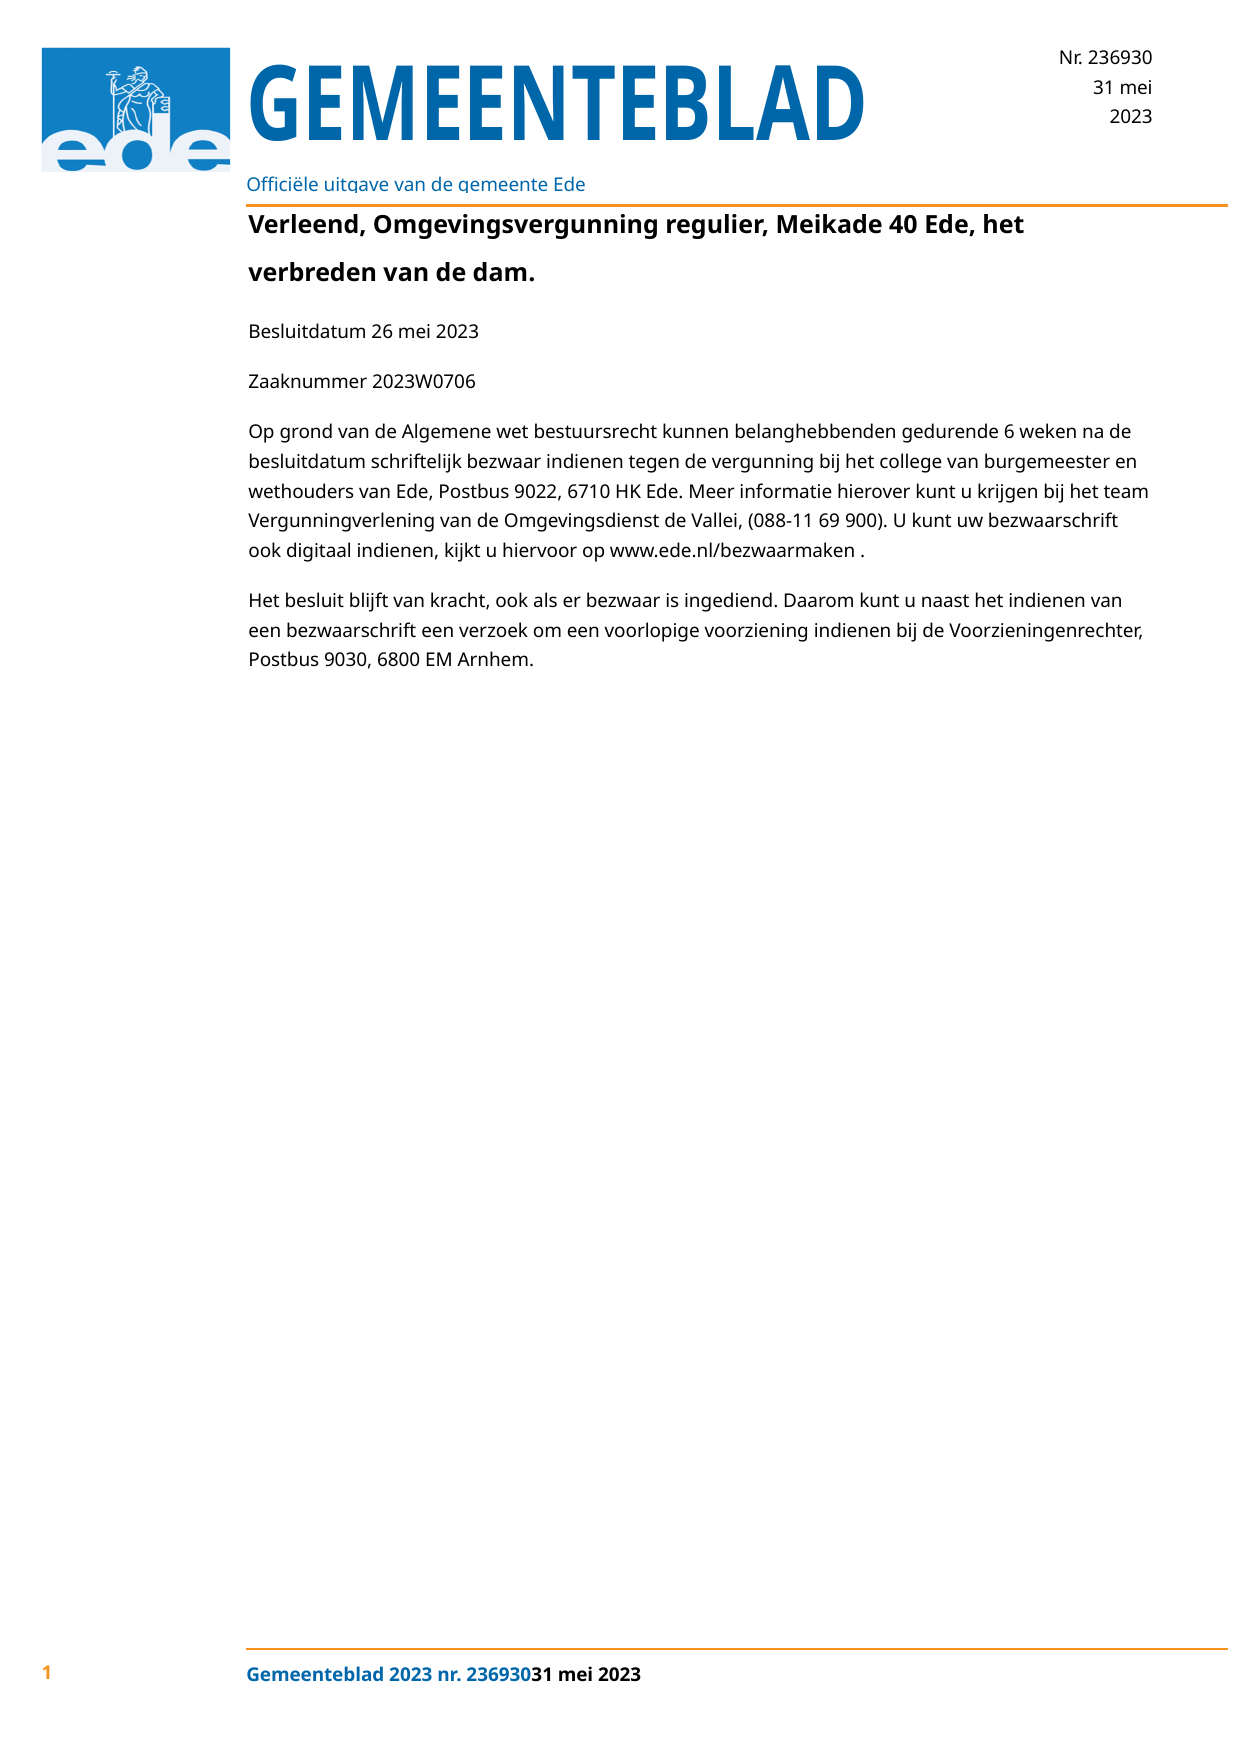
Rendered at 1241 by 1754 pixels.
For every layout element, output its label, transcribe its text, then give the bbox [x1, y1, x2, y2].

text Zaaknummer 2023W0706 [248, 368, 1152, 394]
text Het besluit blijft van kracht, ook als er bezwaar is ingediend. Daarom kunt u naast het indienen van een bezwaarschrift een verzoek om een voorlopige voorziening indienen bij de Voorzieningenrechter, Postbus 9030, 6800 EM Arnhem. [248, 587, 1152, 672]
picture [41, 47, 231, 172]
text Besluitdatum 26 mei 2023 [248, 318, 1152, 344]
text Verleend, Omgevingsvergunning regulier, Meikade 40 Ede, het verbreden van de dam. [248, 207, 1152, 288]
text Op grond van de Algemene wet bestuursrecht kunnen belanghebbenden gedurende 6 weken na de besluitdatum schriftelijk bezwaar indienen tegen de vergunning bij het college van burgemeester en wethouders van Ede, Postbus 9022, 6710 HK Ede. Meer informatie hierover kunt u krijgen bij het team Vergunningverlening van de Omgevingsdienst de Vallei, (088-11 69 900). U kunt uw bezwaarschrift ook digitaal indienen, kijkt u hiervoor op www.ede.nl/bezwaarmaken . [248, 419, 1152, 563]
